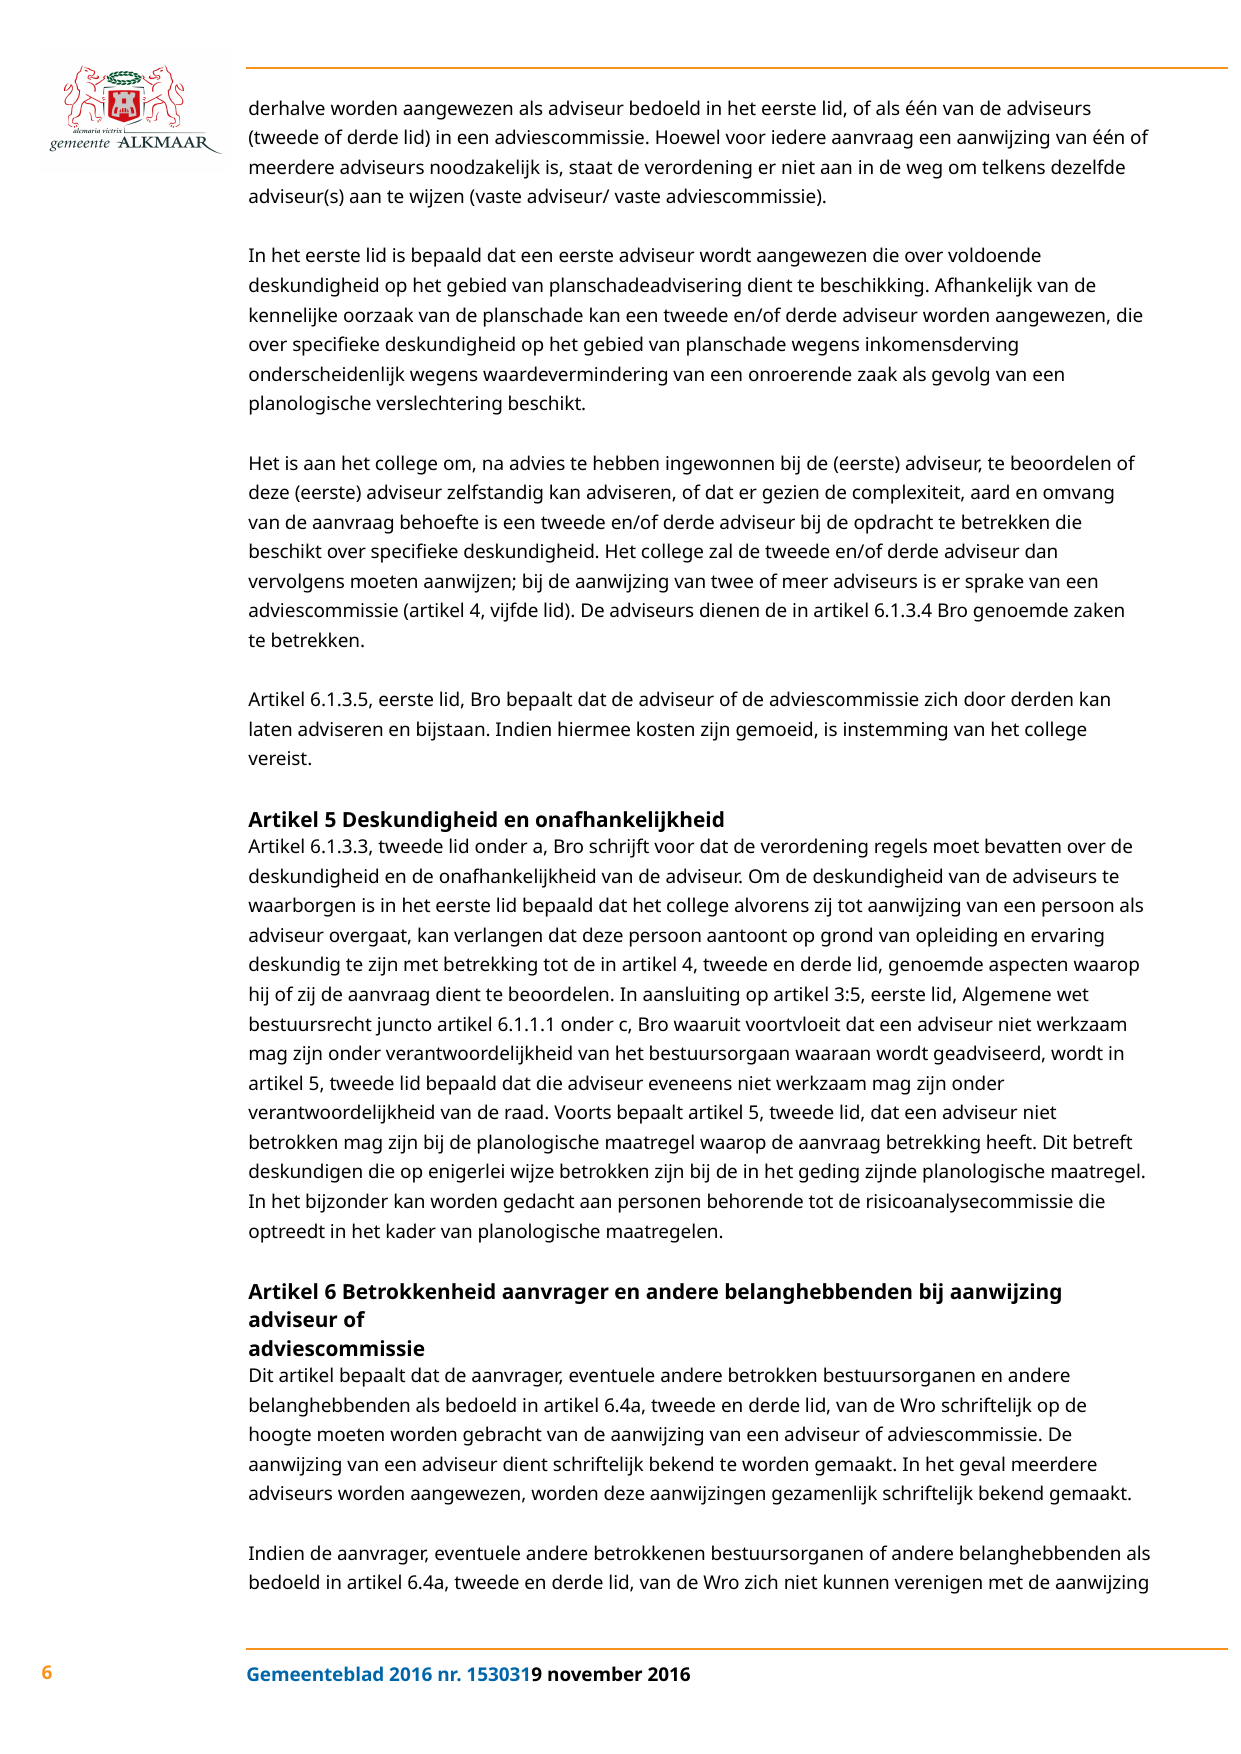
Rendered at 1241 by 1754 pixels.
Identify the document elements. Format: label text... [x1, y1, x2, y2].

text adviescommissie [248, 1334, 1152, 1362]
text deskundigheid op het gebied van planschadeadvisering dient te beschikking. Afhankelijk van de [248, 272, 1152, 298]
text over specifieke deskundigheid op het gebied van planschade wegens inkomensderving [248, 331, 1152, 357]
text laten adviseren en bijstaan. Indien hiermee kosten zijn gemoeid, is instemming van het college vereist. [248, 716, 1152, 771]
text van de aanvraag behoefte is een tweede en/of derde adviseur bij de opdracht te betrekken die [248, 509, 1152, 535]
text Indien de aanvrager, eventuele andere betrokkenen bestuursorganen of andere belanghebbenden als bedoeld in artikel 6.4a, tweede en derde lid, van de Wro zich niet kunnen verenigen met de aanwijzing [248, 1540, 1152, 1595]
text Het is aan het college om, na advies te hebben ingewonnen bij de (eerste) adviseur, te beoordelen of [248, 450, 1152, 476]
text beschikt over specifieke deskundigheid. Het college zal de tweede en/of derde adviseur dan vervolgens moeten aanwijzen; bij de aanwijzing van twee of meer adviseurs is er sprake van een [248, 538, 1152, 594]
text belanghebbenden als bedoeld in artikel 6.4a, tweede en derde lid, van de Wro schriftelijk op de hoogte moeten worden gebracht van de aanwijzing van een adviseur of adviescommissie. De aanwijzing van een adviseur dient schriftelijk bekend te worden gemaakt. In het geval meerdere adviseurs worden aangewezen, worden deze aanwijzingen gezamenlijk schriftelijk bekend gemaakt. [248, 1392, 1152, 1506]
text waarborgen is in het eerste lid bepaald dat het college alvorens zij tot aanwijzing van een persoon als [248, 892, 1152, 918]
text In het eerste lid is bepaald dat een eerste adviseur wordt aangewezen die over voldoende [248, 243, 1152, 268]
text adviescommissie (artikel 4, vijfde lid). De adviseurs dienen de in artikel 6.1.3.4 Bro genoemde zaken [248, 598, 1152, 623]
text planologische verslechtering beschikt. [248, 391, 1152, 416]
text Dit artikel bepaalt dat de aanvrager, eventuele andere betrokken bestuursorganen en andere [248, 1362, 1152, 1388]
text onderscheidenlijk wegens waardevermindering van een onroerende zaak als gevolg van een [248, 361, 1152, 387]
text adviseur overgaat, kan verlangen dat deze persoon aantoont op grond van opleiding en ervaring [248, 922, 1152, 948]
text Artikel 6.1.3.5, eerste lid, Bro bepaalt dat de adviseur of de adviescommissie zich door derden kan [248, 686, 1152, 712]
text te betrekken. [248, 627, 1152, 653]
text deskundigheid en de onafhankelijkheid van de adviseur. Om de deskundigheid van de adviseurs te [248, 863, 1152, 888]
text Artikel 6.1.3.3, tweede lid onder a, Bro schrijft voor dat de verordening regels moet bevatten over de [248, 833, 1152, 859]
text deze (eerste) adviseur zelfstandig kan adviseren, of dat er gezien de complexiteit, aard en omvang [248, 479, 1152, 505]
text kennelijke oorzaak van de planschade kan een tweede en/of derde adviseur worden aangewezen, die [248, 302, 1152, 328]
text deskundig te zijn met betrekking tot de in artikel 4, tweede en derde lid, genoemde aspecten waarop [248, 952, 1152, 977]
picture [41, 47, 231, 172]
text Artikel 6 Betrokkenheid aanvrager en andere belanghebbenden bij aanwijzing adviseur of [248, 1277, 1152, 1334]
text hij of zij de aanvraag dient te beoordelen. In aansluiting op artikel 3:5, eerste lid, Algemene wet bestuursrecht juncto artikel 6.1.1.1 onder c, Bro waaruit voortvloeit dat een adviseur niet werkzaam mag zijn onder verantwoordelijkheid van het bestuursorgaan waaraan wordt geadviseerd, wordt in artikel 5, tweede lid bepaald dat die adviseur eveneens niet werkzaam mag zijn onder verantwoordelijkheid van de raad. Voorts bepaalt artikel 5, tweede lid, dat een adviseur niet betrokken mag zijn bij de planologische maatregel waarop de aanvraag betrekking heeft. Dit betreft deskundigen die op enigerlei wijze betrokken zijn bij de in het geding zijnde planologische maatregel. In het bijzonder kan worden gedacht aan personen behorende tot de risicoanalysecommissie die optreedt in het kader van planologische maatregelen. [248, 981, 1152, 1243]
text derhalve worden aangewezen als adviseur bedoeld in het eerste lid, of als één van de adviseurs (tweede of derde lid) in een adviescommissie. Hoewel voor iedere aanvraag een aanwijzing van één of meerdere adviseurs noodzakelijk is, staat de verordening er niet aan in de weg om telkens dezelfde adviseur(s) aan te wijzen (vaste adviseur/ vaste adviescommissie). [248, 95, 1152, 209]
text Artikel 5 Deskundigheid en onafhankelijkheid [248, 805, 1152, 833]
